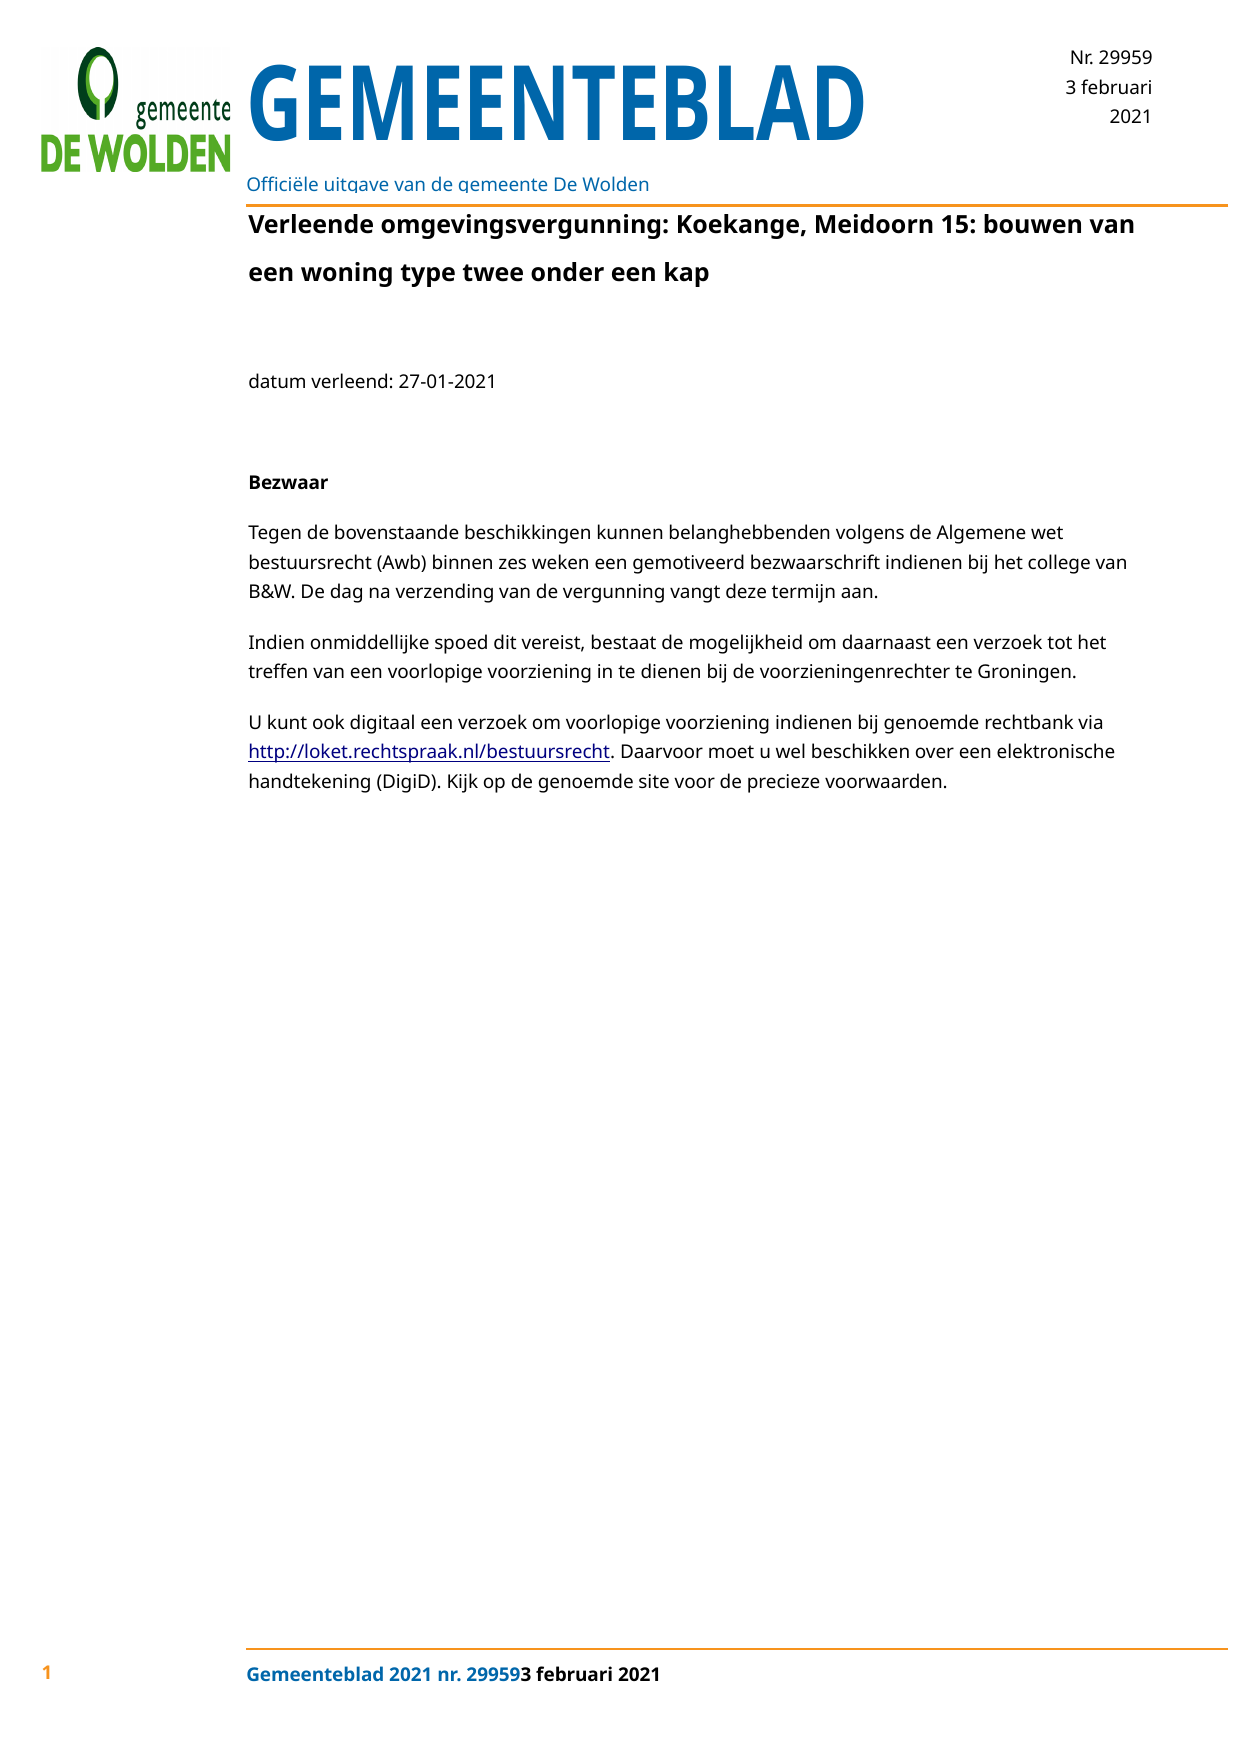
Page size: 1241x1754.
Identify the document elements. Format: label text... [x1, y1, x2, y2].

text Indien onmiddellijke spoed dit vereist, bestaat de mogelijkheid om daarnaast een verzoek tot het treffen van een voorlopige voorziening in te dienen bij de voorzieningenrechter te Groningen. [248, 629, 1152, 684]
text Tegen de bovenstaande beschikkingen kunnen belanghebbenden volgens de Algemene wet bestuursrecht (Awb) binnen zes weken een gemotiveerd bezwaarschrift indienen bij het college van B&W. De dag na verzending van de vergunning vangt deze termijn aan. [248, 519, 1152, 604]
text U kunt ook digitaal een verzoek om voorlopige voorziening indienen bij genoemde rechtbank via http://loket.rechtspraak.nl/bestuursrecht. Daarvoor moet u wel beschikken over een elektronische handtekening (DigiD). Kijk op de genoemde site voor de precieze voorwaarden. [248, 709, 1152, 794]
text Bezwaar [248, 469, 1152, 495]
picture [41, 47, 231, 172]
text datum verleend: 27-01-2021 [248, 368, 1152, 394]
text Verleende omgevingsvergunning: Koekange, Meidoorn 15: bouwen van een woning type twee onder een kap [248, 207, 1152, 288]
